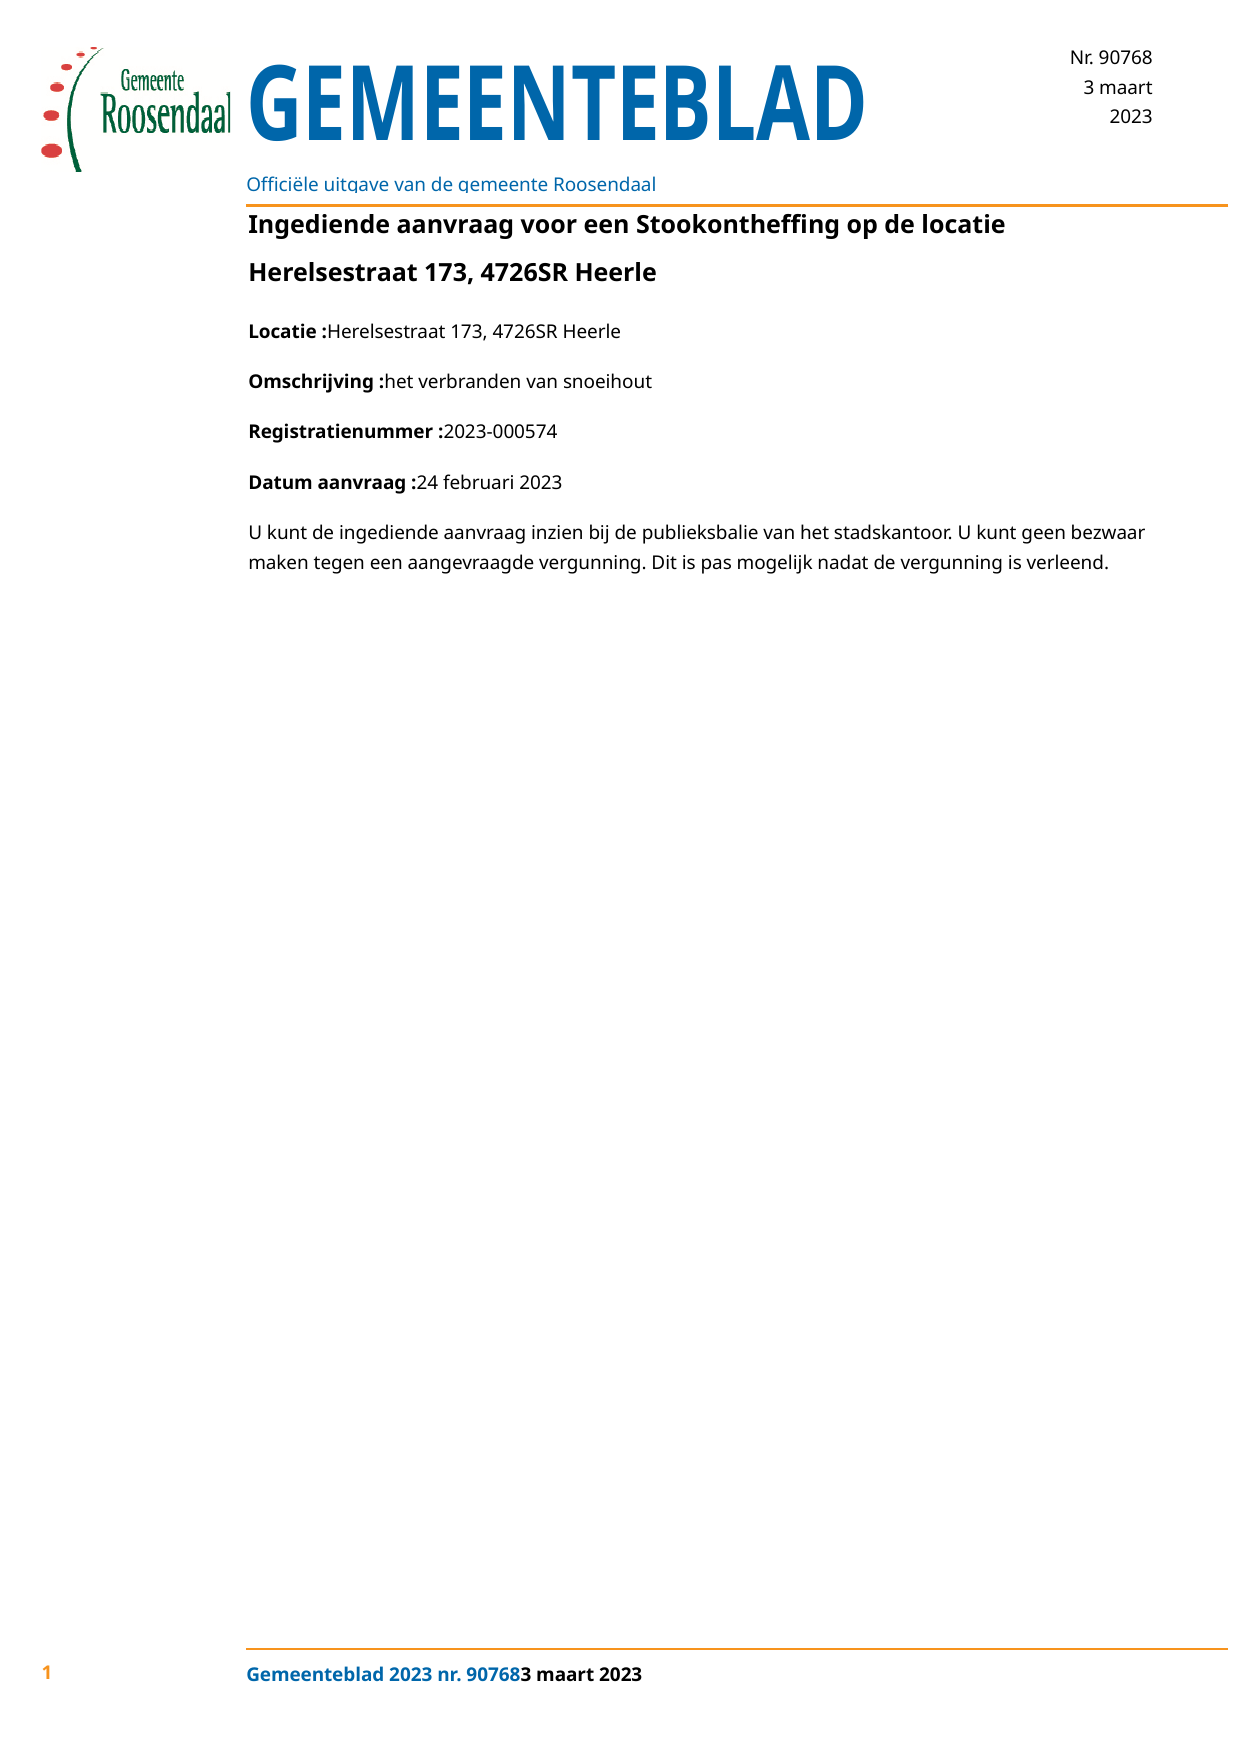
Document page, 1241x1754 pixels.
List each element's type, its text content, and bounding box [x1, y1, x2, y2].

text Locatie :Herelsestraat 173, 4726SR Heerle [248, 318, 1152, 344]
text U kunt de ingediende aanvraag inzien bij de publieksbalie van het stadskantoor. U kunt geen bezwaar maken tegen een aangevraagde vergunning. Dit is pas mogelijk nadat de vergunning is verleend. [248, 519, 1152, 575]
text Registratienummer :2023-000574 [248, 419, 1152, 444]
picture [41, 47, 231, 172]
text Ingediende aanvraag voor een Stookontheffing op de locatie Herelsestraat 173, 4726SR Heerle [248, 207, 1152, 288]
text Datum aanvraag :24 februari 2023 [248, 469, 1152, 495]
text Omschrijving :het verbranden van snoeihout [248, 368, 1152, 394]
